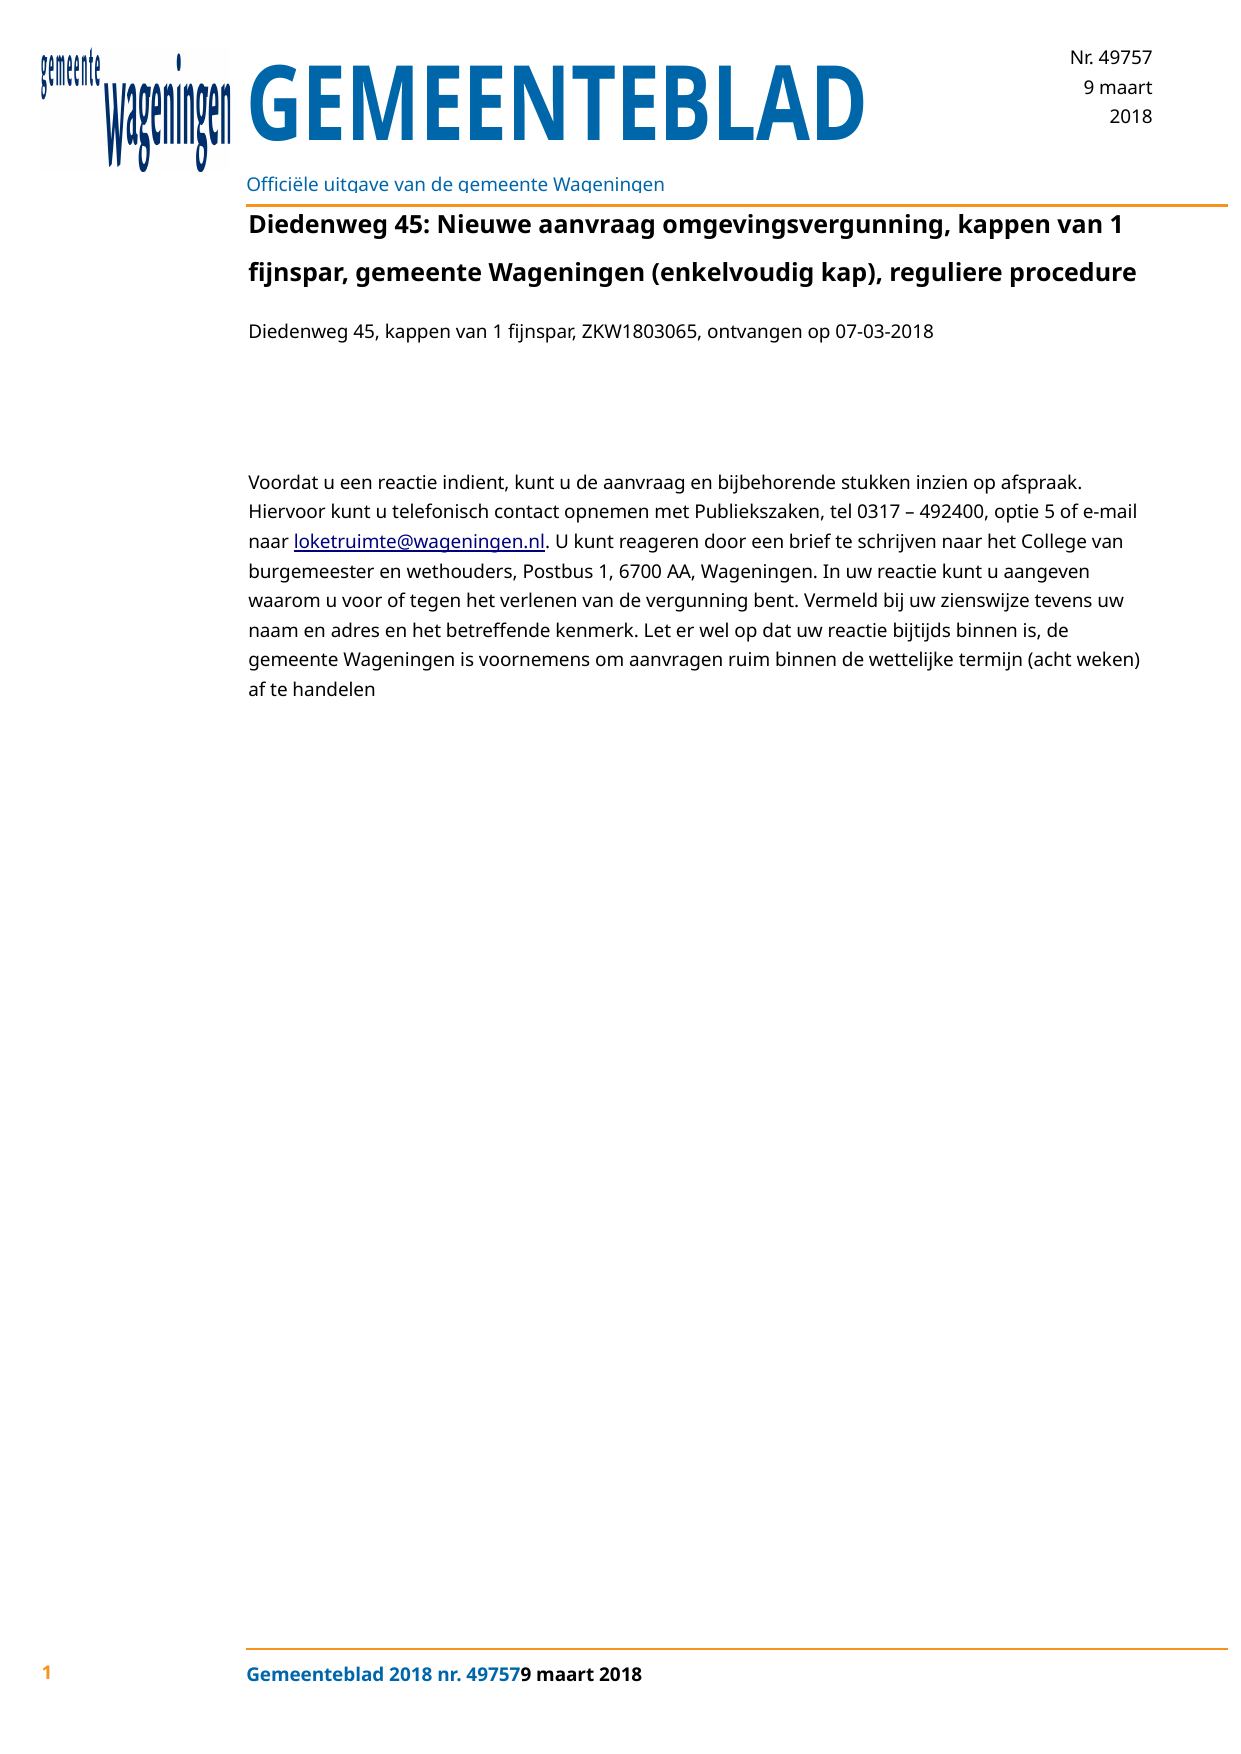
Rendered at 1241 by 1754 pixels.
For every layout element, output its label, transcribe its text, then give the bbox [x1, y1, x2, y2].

picture [41, 47, 231, 172]
text Voordat u een reactie indient, kunt u de aanvraag en bijbehorende stukken inzien op afspraak. Hiervoor kunt u telefonisch contact opnemen met Publiekszaken, tel 0317 – 492400, optie 5 of e-mail naar loketruimte@wageningen.nl. U kunt reageren door een brief te schrijven naar het College van burgemeester en wethouders, Postbus 1, 6700 AA, Wageningen. In uw reactie kunt u aangeven waarom u voor of tegen het verlenen van de vergunning bent. Vermeld bij uw zienswijze tevens uw naam en adres en het betreffende kenmerk. Let er wel op dat uw reactie bijtijds binnen is, de gemeente Wageningen is voornemens om aanvragen ruim binnen de wettelijke termijn (acht weken) af te handelen [248, 469, 1152, 702]
text Diedenweg 45, kappen van 1 fijnspar, ZKW1803065, ontvangen op 07-03-2018 [248, 318, 1152, 344]
text Diedenweg 45: Nieuwe aanvraag omgevingsvergunning, kappen van 1 fijnspar, gemeente Wageningen (enkelvoudig kap), reguliere procedure [248, 207, 1152, 288]
